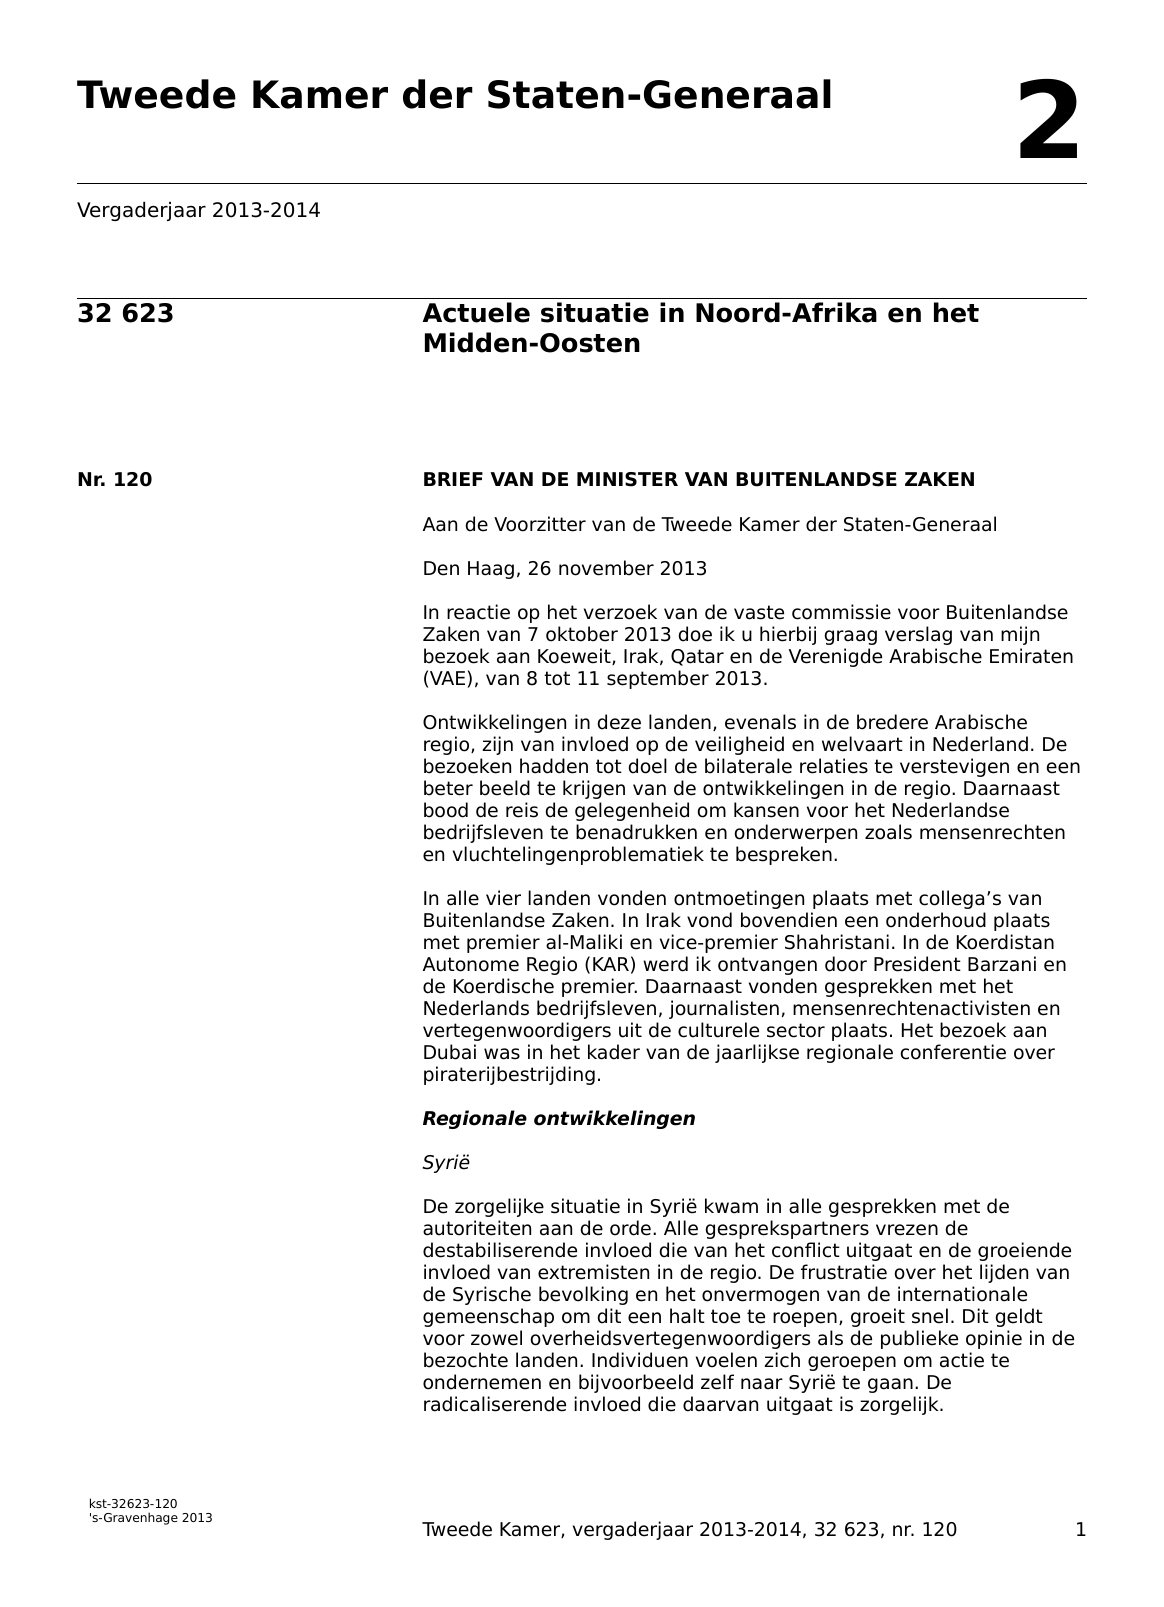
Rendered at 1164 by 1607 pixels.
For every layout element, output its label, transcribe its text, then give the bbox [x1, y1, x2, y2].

text 's-Gravenhage 2013 [88, 1511, 323, 1525]
subtitle Syrië [422, 1152, 1087, 1174]
text In alle vier landen vonden ontmoetingen plaats met collega’s van Buitenlandse Zaken. In Irak vond bovendien een onderhoud plaats met premier al-Maliki en vice-premier Shahristani. In de Koerdistan Autonome Regio (KAR) werd ik ontvangen door President Barzani en de Koerdische premier. Daarnaast vonden gesprekken met het Nederlands bedrijfsleven, journalisten, mensenrechtenactivisten en vertegenwoordigers uit de culturele sector plaats. Het bezoek aan Dubai was in het kader van de jaarlijkse regionale conferentie over piraterijbestrijding. [422, 888, 1087, 1086]
table_header 2 [886, 59, 1087, 183]
text Ontwikkelingen in deze landen, evenals in de bredere Arabische regio, zijn van invloed op de veiligheid en welvaart in Nederland. De bezoeken hadden tot doel de bilaterale relaties te verstevigen en een beter beeld te krijgen van de ontwikkelingen in de regio. Daarnaast bood de reis de gelegenheid om kansen voor het Nederlandse bedrijfsleven te benadrukken en onderwerpen zoals mensenrechten en vluchtelingenproblematiek te bespreken. [422, 712, 1087, 866]
subtitle Regionale ontwikkelingen [422, 1108, 1087, 1130]
table_cell Vergaderjaar 2013-2014 [77, 184, 1087, 298]
text De zorgelijke situatie in Syrië kwam in alle gesprekken met de autoriteiten aan de orde. Alle gesprekspartners vrezen de destabiliserende invloed die van het conflict uitgaat en de groeiende invloed van extremisten in de regio. De frustratie over het lijden van de Syrische bevolking en het onvermogen van de internationale gemeenschap om dit een halt toe te roepen, groeit snel. Dit geldt voor zowel overheidsvertegenwoordigers als de publieke opinie in de bezochte landen. Individuen voelen zich geroepen om actie te ondernemen en bijvoorbeeld zelf naar Syrië te gaan. De radicaliserende invloed die daarvan uitgaat is zorgelijk. [422, 1196, 1087, 1416]
table_header Tweede Kamer der Staten-Generaal [77, 59, 886, 183]
text In reactie op het verzoek van de vaste commissie voor Buitenlandse Zaken van 7 oktober 2013 doe ik u hierbij graag verslag van mijn bezoek aan Koeweit, Irak, Qatar en de Verenigde Arabische Emiraten (VAE), van 8 tot 11 september 2013. [422, 602, 1087, 690]
subtitle 32 623 Actuele situatie in Noord-Afrika en het Midden-Oosten [77, 299, 1087, 358]
text Den Haag, 26 november 2013 [422, 558, 1087, 580]
text Aan de Voorzitter van de Tweede Kamer der Staten-Generaal [422, 513, 1087, 536]
text kst-32623-120 [88, 1497, 323, 1511]
subtitle Nr. 120 BRIEF VAN DE MINISTER VAN BUITENLANDSE ZAKEN [77, 469, 1087, 491]
